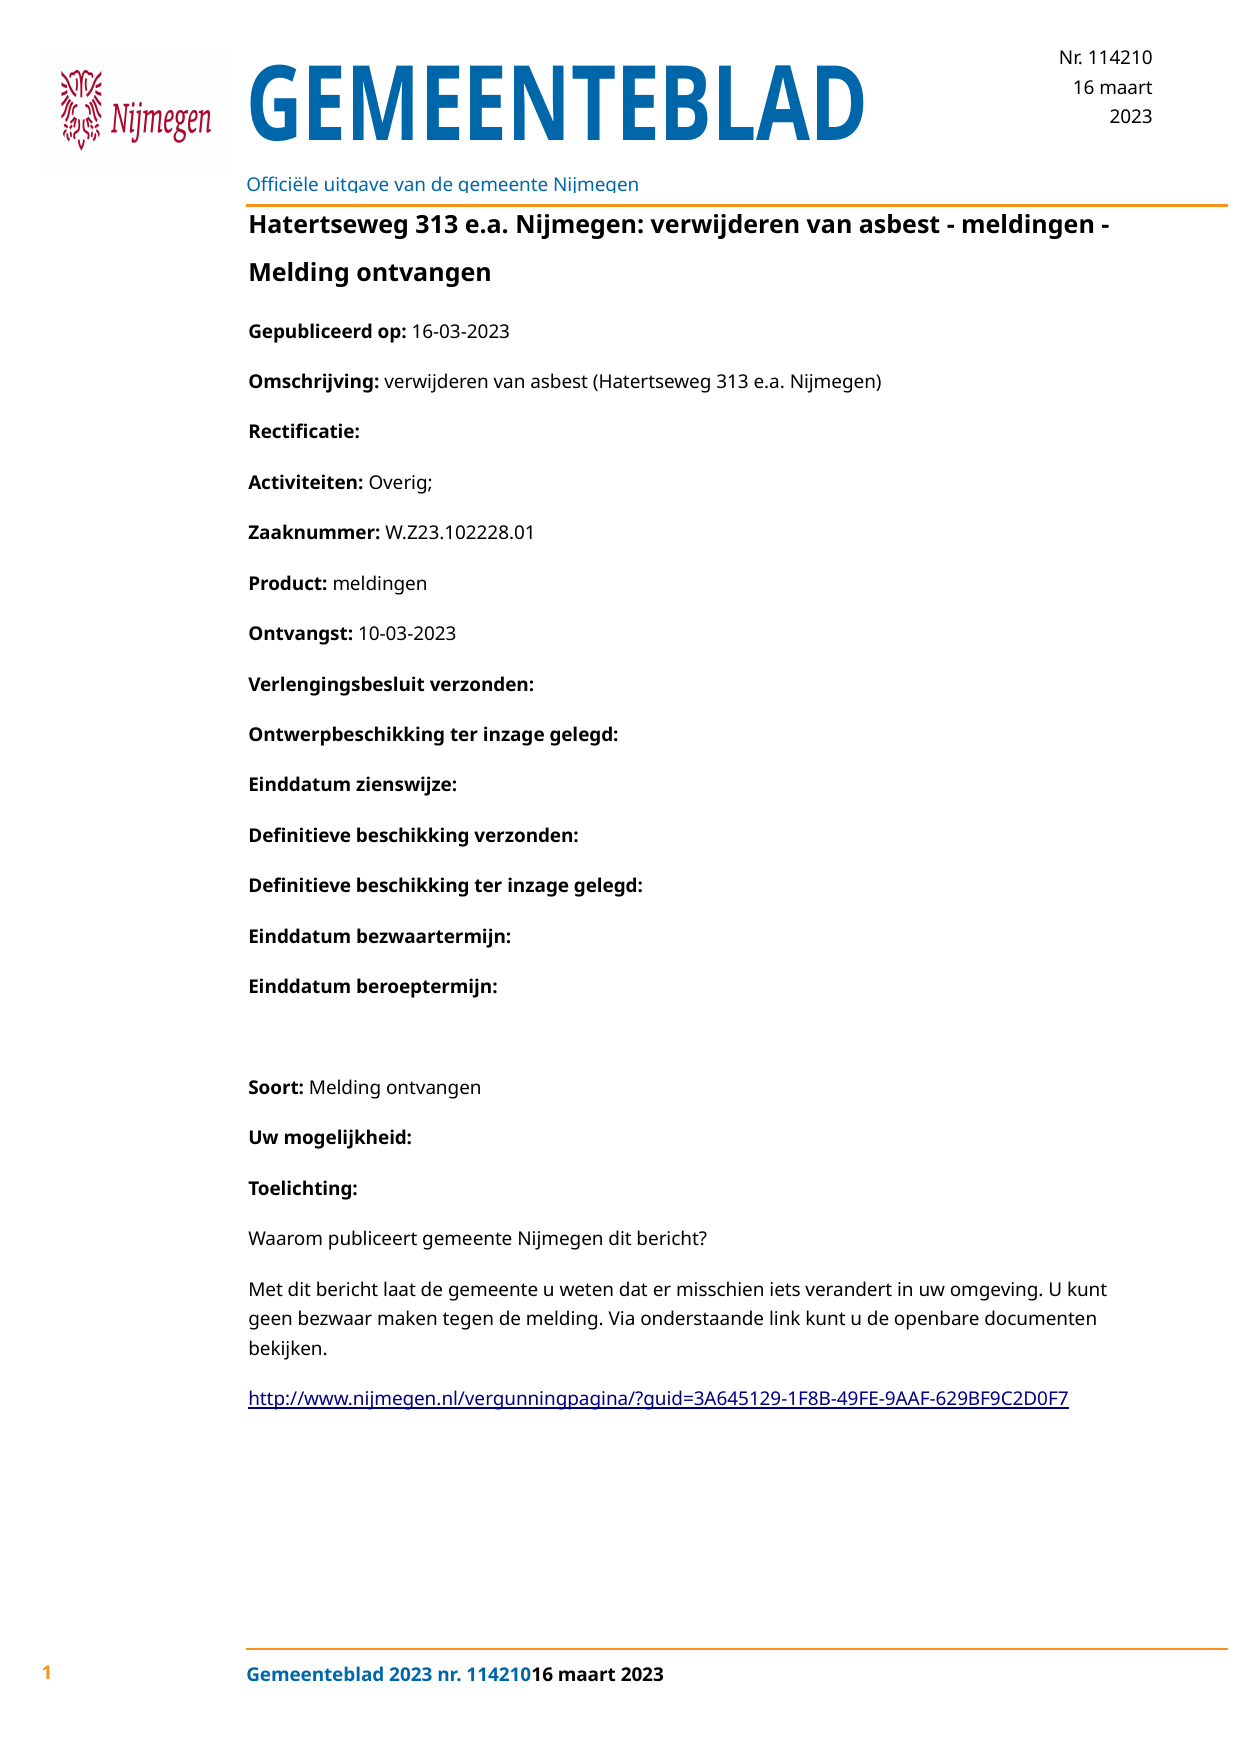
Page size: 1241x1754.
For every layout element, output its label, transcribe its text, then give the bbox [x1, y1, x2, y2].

text Uw mogelijkheid: [248, 1124, 1152, 1150]
text Met dit bericht laat de gemeente u weten dat er misschien iets verandert in uw omgeving. U kunt geen bezwaar maken tegen de melding. Via onderstaande link kunt u de openbare documenten bekijken. [248, 1276, 1152, 1361]
text http://www.nijmegen.nl/vergunningpagina/?guid=3A645129-1F8B-49FE-9AAF-629BF9C2D0F7 [248, 1385, 1152, 1411]
text Gepubliceerd op: 16-03-2023 [248, 318, 1152, 344]
text Waarom publiceert gemeente Nijmegen dit bericht? [248, 1225, 1152, 1251]
text Definitieve beschikking verzonden: [248, 822, 1152, 848]
text Activiteiten: Overig; [248, 469, 1152, 495]
text Einddatum bezwaartermijn: [248, 923, 1152, 949]
text Einddatum beroeptermijn: [248, 973, 1152, 999]
text Einddatum zienswijze: [248, 772, 1152, 797]
text Definitieve beschikking ter inzage gelegd: [248, 872, 1152, 898]
text Rectificatie: [248, 419, 1152, 444]
text Soort: Melding ontvangen [248, 1074, 1152, 1100]
picture [41, 47, 231, 172]
text Zaaknummer: W.Z23.102228.01 [248, 519, 1152, 545]
text Omschrijving: verwijderen van asbest (Hatertseweg 313 e.a. Nijmegen) [248, 368, 1152, 394]
text Verlengingsbesluit verzonden: [248, 671, 1152, 697]
text Ontvangst: 10-03-2023 [248, 620, 1152, 646]
text Ontwerpbeschikking ter inzage gelegd: [248, 721, 1152, 747]
text Product: meldingen [248, 570, 1152, 596]
text Toelichting: [248, 1175, 1152, 1201]
text Hatertseweg 313 e.a. Nijmegen: verwijderen van asbest - meldingen - Melding ontvangen [248, 207, 1152, 288]
